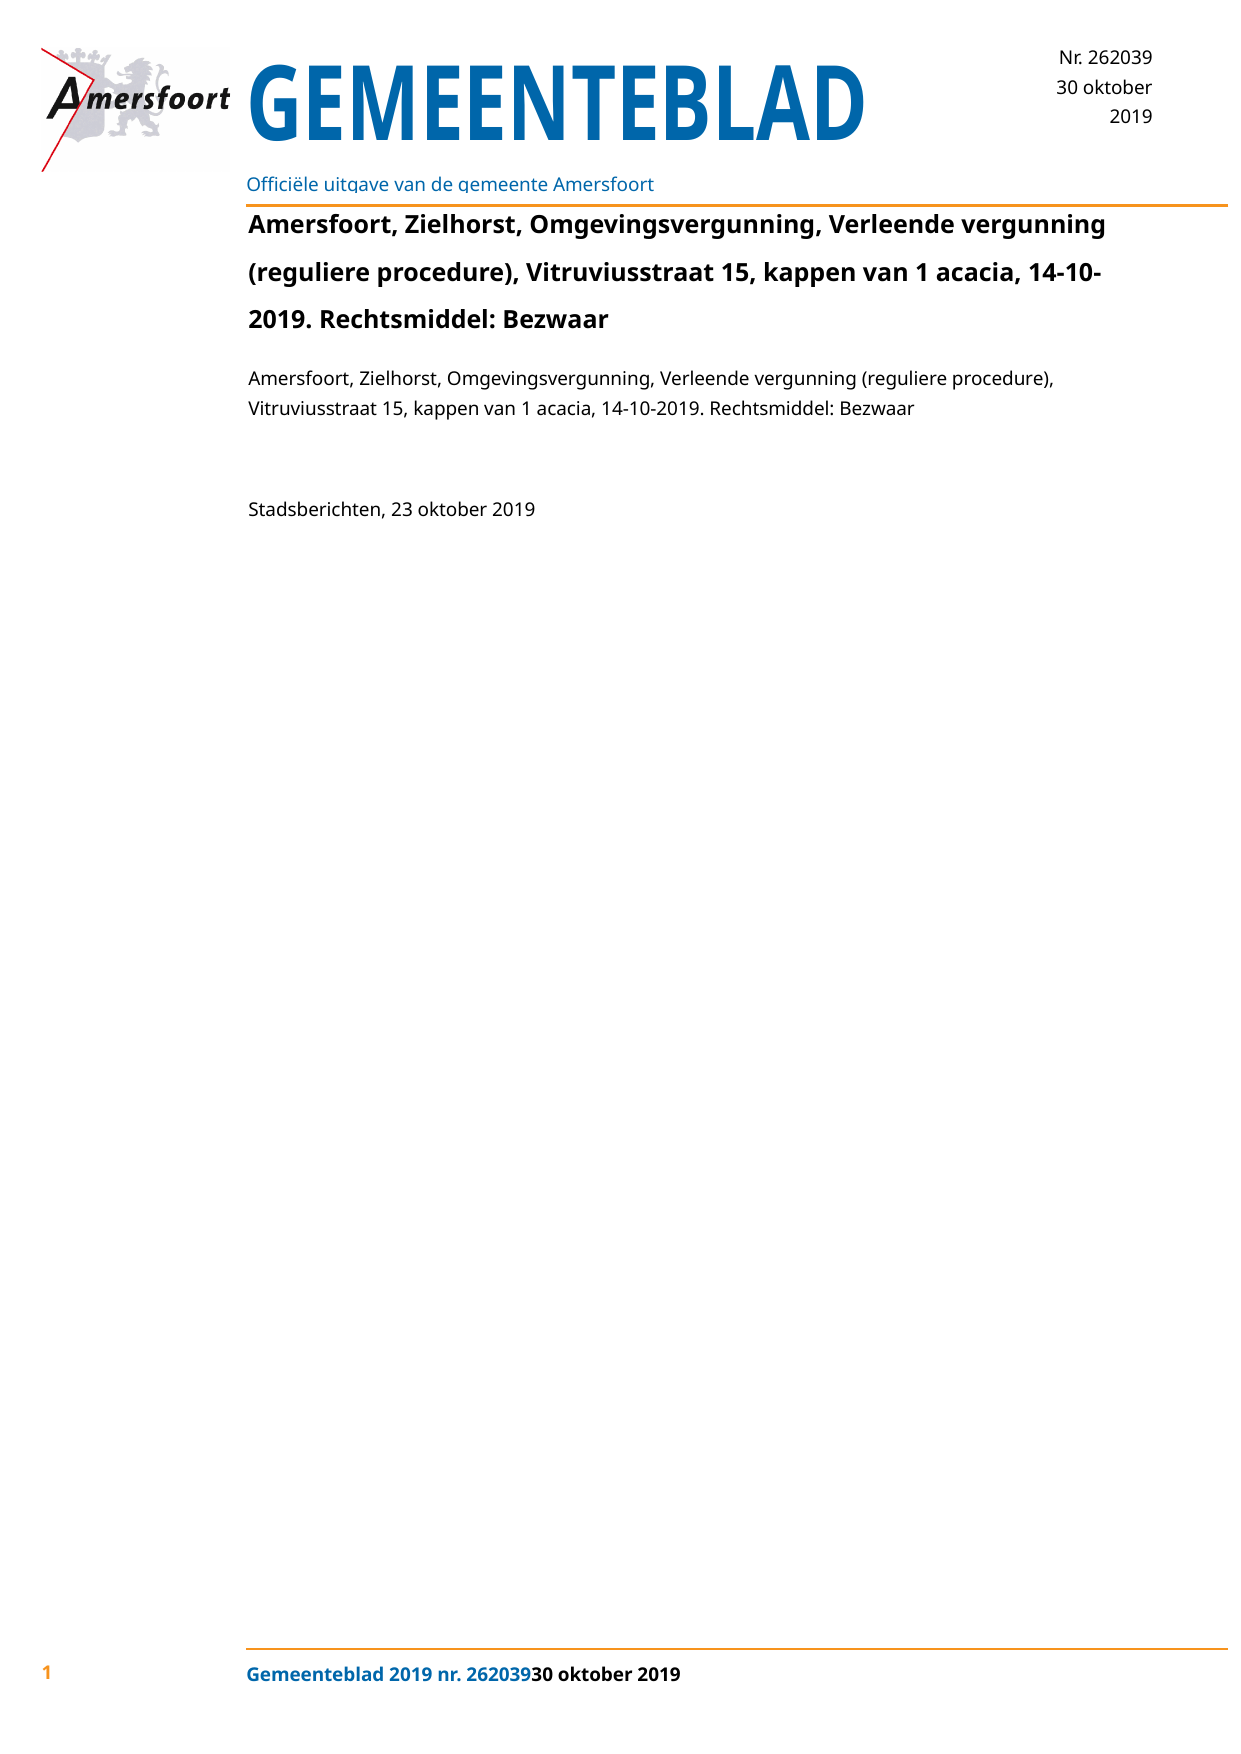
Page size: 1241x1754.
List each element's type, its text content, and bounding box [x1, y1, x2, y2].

text Amersfoort, Zielhorst, Omgevingsvergunning, Verleende vergunning (reguliere procedure), Vitruviusstraat 15, kappen van 1 acacia, 14-10-2019. Rechtsmiddel: Bezwaar [248, 366, 1152, 421]
picture [41, 47, 231, 172]
text Stadsberichten, 23 oktober 2019 [248, 496, 1152, 522]
text Amersfoort, Zielhorst, Omgevingsvergunning, Verleende vergunning (reguliere procedure), Vitruviusstraat 15, kappen van 1 acacia, 14-10-2019. Rechtsmiddel: Bezwaar [248, 207, 1152, 336]
